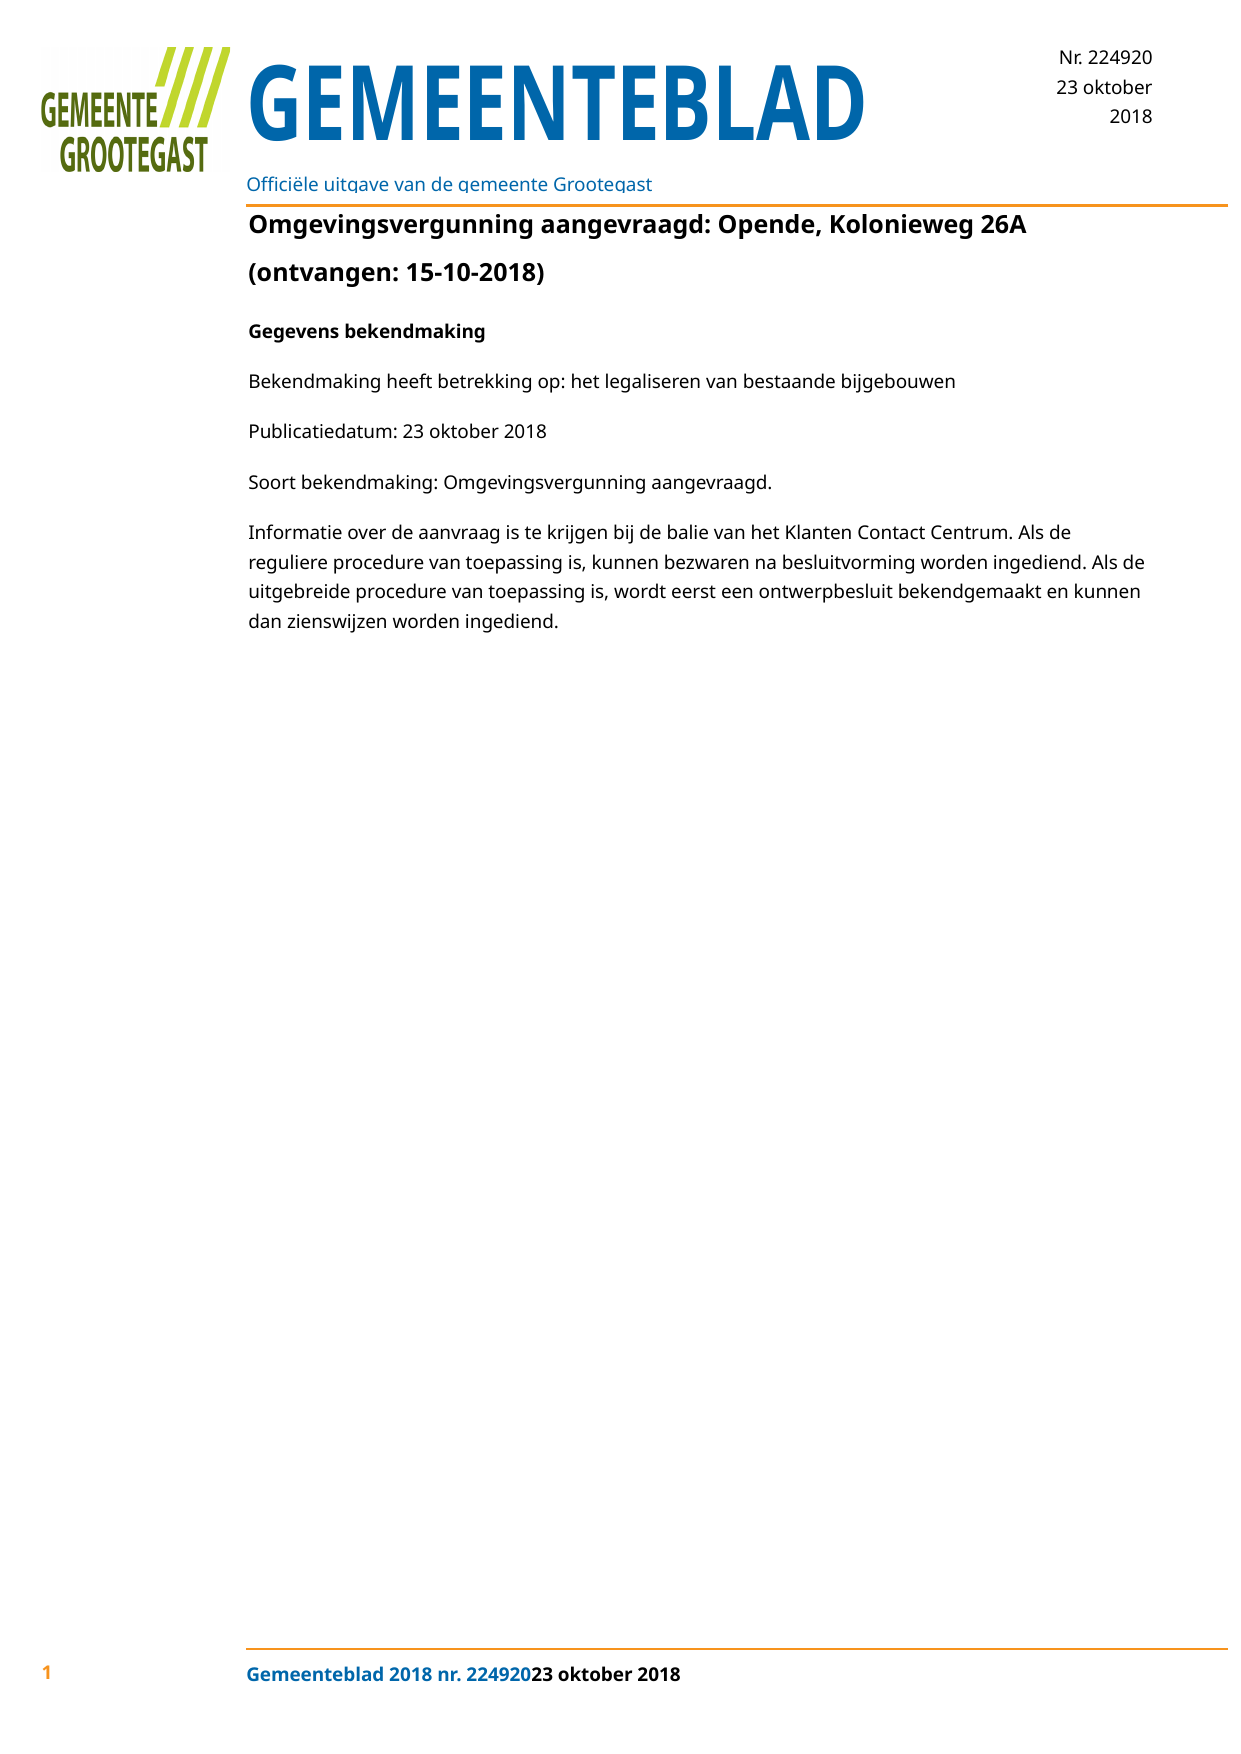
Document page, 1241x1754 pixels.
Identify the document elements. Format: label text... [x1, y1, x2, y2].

picture [41, 47, 231, 172]
text Publicatiedatum: 23 oktober 2018 [248, 419, 1152, 444]
text Soort bekendmaking: Omgevingsvergunning aangevraagd. [248, 469, 1152, 495]
text Gegevens bekendmaking [248, 318, 1152, 344]
text Informatie over de aanvraag is te krijgen bij de balie van het Klanten Contact Centrum. Als de reguliere procedure van toepassing is, kunnen bezwaren na besluitvorming worden ingediend. Als de uitgebreide procedure van toepassing is, wordt eerst een ontwerpbesluit bekendgemaakt en kunnen dan zienswijzen worden ingediend. [248, 519, 1152, 634]
text Bekendmaking heeft betrekking op: het legaliseren van bestaande bijgebouwen [248, 368, 1152, 394]
text Omgevingsvergunning aangevraagd: Opende, Kolonieweg 26A (ontvangen: 15-10-2018) [248, 207, 1152, 288]
